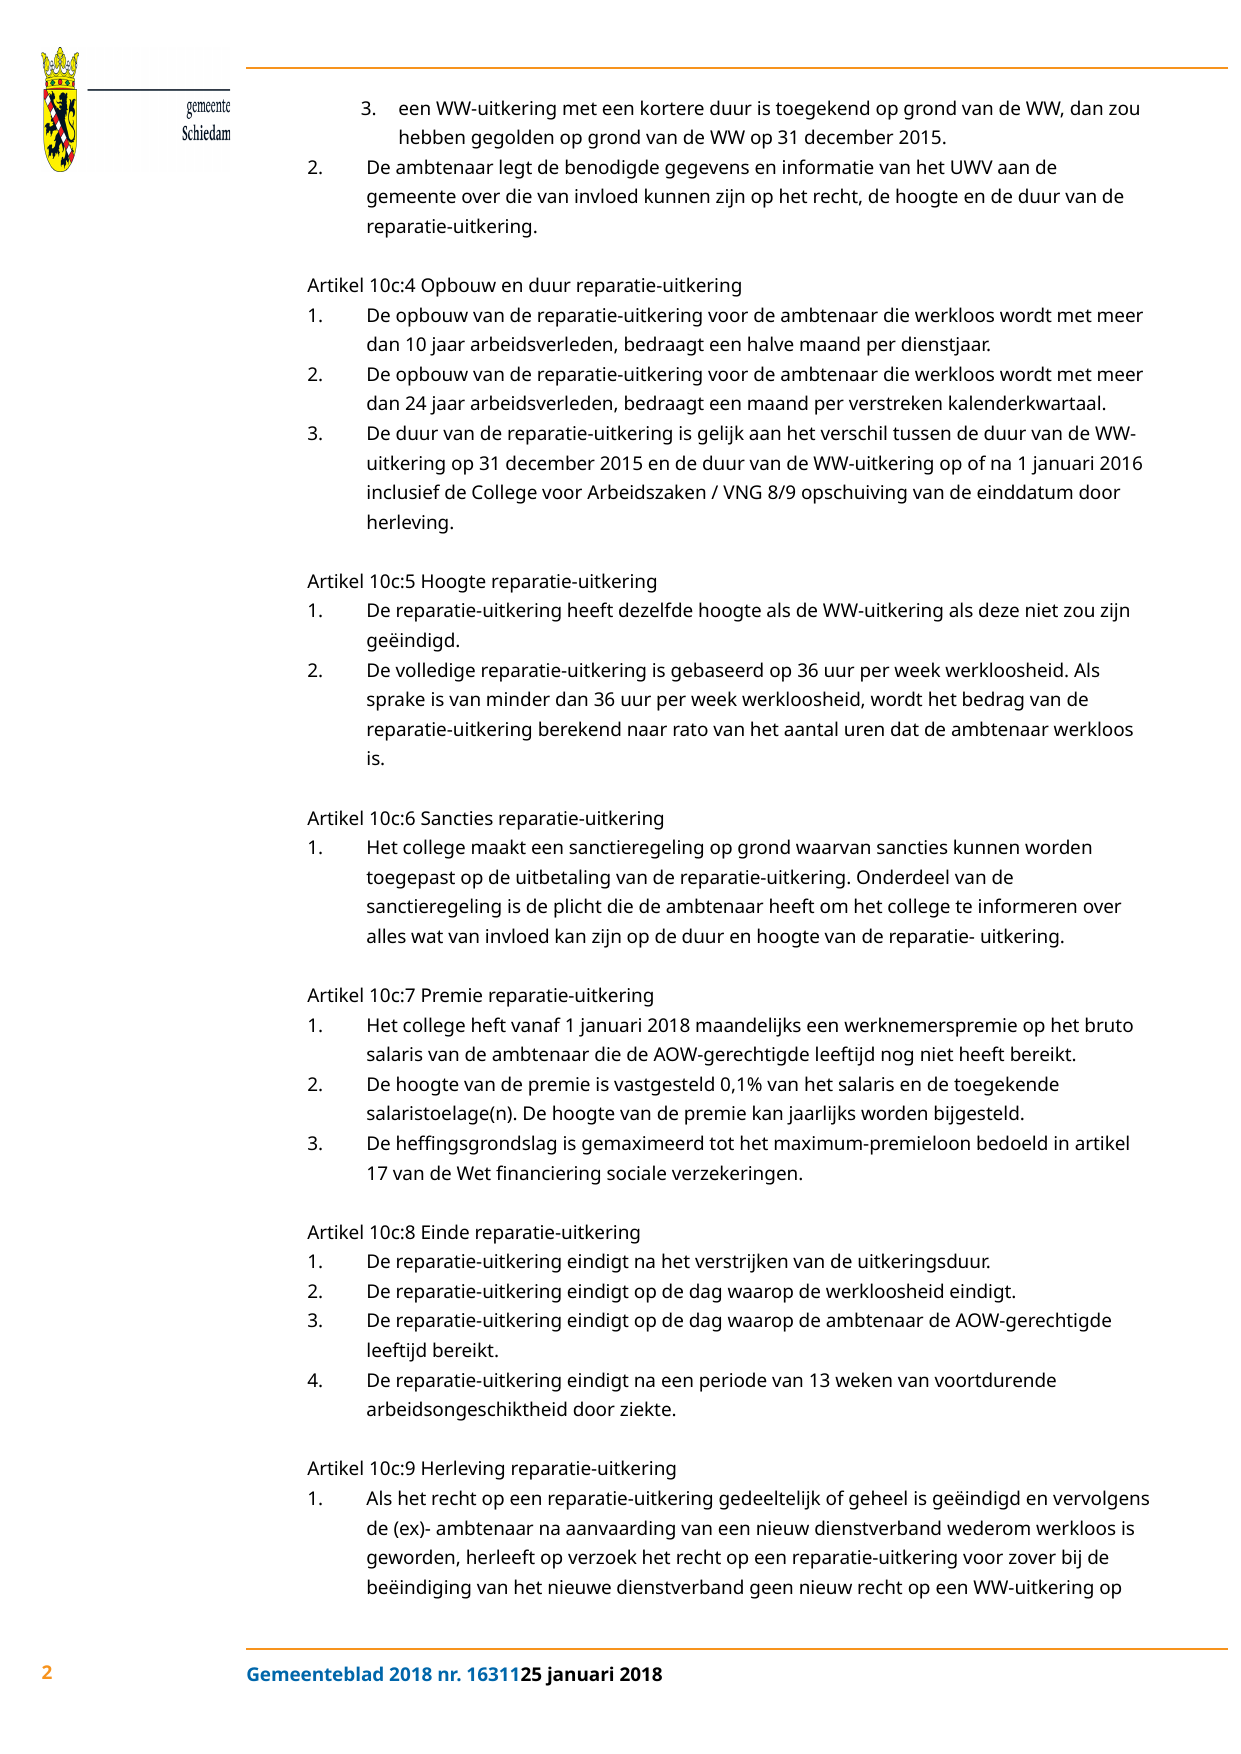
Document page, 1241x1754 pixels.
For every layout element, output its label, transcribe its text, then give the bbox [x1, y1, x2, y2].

list De volledige reparatie-uitkering is gebaseerd op 36 uur per week werkloosheid. Als sprake is van minder dan 36 uur per week werkloosheid, wordt het bedrag van de reparatie-uitkering berekend naar rato van het aantal uren dat de ambtenaar werkloos is. [307, 657, 1152, 771]
list De reparatie-uitkering heeft dezelfde hoogte als de WW-uitkering als deze niet zou zijn geëindigd. [307, 598, 1152, 653]
list De opbouw van de reparatie-uitkering voor de ambtenaar die werkloos wordt met meer dan 10 jaar arbeidsverleden, bedraagt een halve maand per dienstjaar. [307, 302, 1152, 357]
list Artikel 10c:9 Herleving reparatie-uitkering [248, 1456, 1152, 1481]
list De heffingsgrondslag is gemaximeerd tot het maximum-premieloon bedoeld in artikel 17 van de Wet financiering sociale verzekeringen. [307, 1130, 1152, 1186]
list De ambtenaar legt de benodigde gegevens en informatie van het UWV aan de gemeente over die van invloed kunnen zijn op het recht, de hoogte en de duur van de reparatie-uitkering. [307, 154, 1152, 239]
list Artikel 10c:4 Opbouw en duur reparatie-uitkering [248, 272, 1152, 298]
list De reparatie-uitkering eindigt op de dag waarop de werkloosheid eindigt. [307, 1278, 1152, 1304]
list Artikel 10c:8 Einde reparatie-uitkering [248, 1219, 1152, 1245]
list Artikel 10c:6 Sancties reparatie-uitkering [248, 805, 1152, 831]
list Als het recht op een reparatie-uitkering gedeeltelijk of geheel is geëindigd en vervolgens de (ex)- ambtenaar na aanvaarding van een nieuw dienstverband wederom werkloos is geworden, herleeft op verzoek het recht op een reparatie-uitkering voor zover bij de beëindiging van het nieuwe dienstverband geen nieuw recht op een WW-uitkering op [307, 1485, 1152, 1600]
list een WW-uitkering met een kortere duur is toegekend op grond van de WW, dan zou hebben gegolden op grond van de WW op 31 december 2015. [361, 95, 1152, 150]
list De reparatie-uitkering eindigt op de dag waarop de ambtenaar de AOW-gerechtigde leeftijd bereikt. [307, 1308, 1152, 1363]
picture [41, 47, 231, 172]
list De reparatie-uitkering eindigt na een periode van 13 weken van voortdurende arbeidsongeschiktheid door ziekte. [307, 1367, 1152, 1422]
list De opbouw van de reparatie-uitkering voor de ambtenaar die werkloos wordt met meer dan 24 jaar arbeidsverleden, bedraagt een maand per verstreken kalenderkwartaal. [307, 361, 1152, 416]
list De duur van de reparatie-uitkering is gelijk aan het verschil tussen de duur van de WW-uitkering op 31 december 2015 en de duur van de WW-uitkering op of na 1 januari 2016 inclusief de College voor Arbeidszaken / VNG 8/9 opschuiving van de einddatum door herleving. [307, 420, 1152, 535]
list Artikel 10c:5 Hoogte reparatie-uitkering [248, 568, 1152, 594]
list De reparatie-uitkering eindigt na het verstrijken van de uitkeringsduur. [307, 1248, 1152, 1274]
list Het college heft vanaf 1 januari 2018 maandelijks een werknemerspremie op het bruto salaris van de ambtenaar die de AOW-gerechtigde leeftijd nog niet heeft bereikt. [307, 1012, 1152, 1067]
list De hoogte van de premie is vastgesteld 0,1% van het salaris en de toegekende salaristoelage(n). De hoogte van de premie kan jaarlijks worden bijgesteld. [307, 1071, 1152, 1126]
list Artikel 10c:7 Premie reparatie-uitkering [248, 982, 1152, 1008]
list Het college maakt een sanctieregeling op grond waarvan sancties kunnen worden toegepast op de uitbetaling van de reparatie-uitkering. Onderdeel van de sanctieregeling is de plicht die de ambtenaar heeft om het college te informeren over alles wat van invloed kan zijn op de duur en hoogte van de reparatie- uitkering. [307, 834, 1152, 949]
